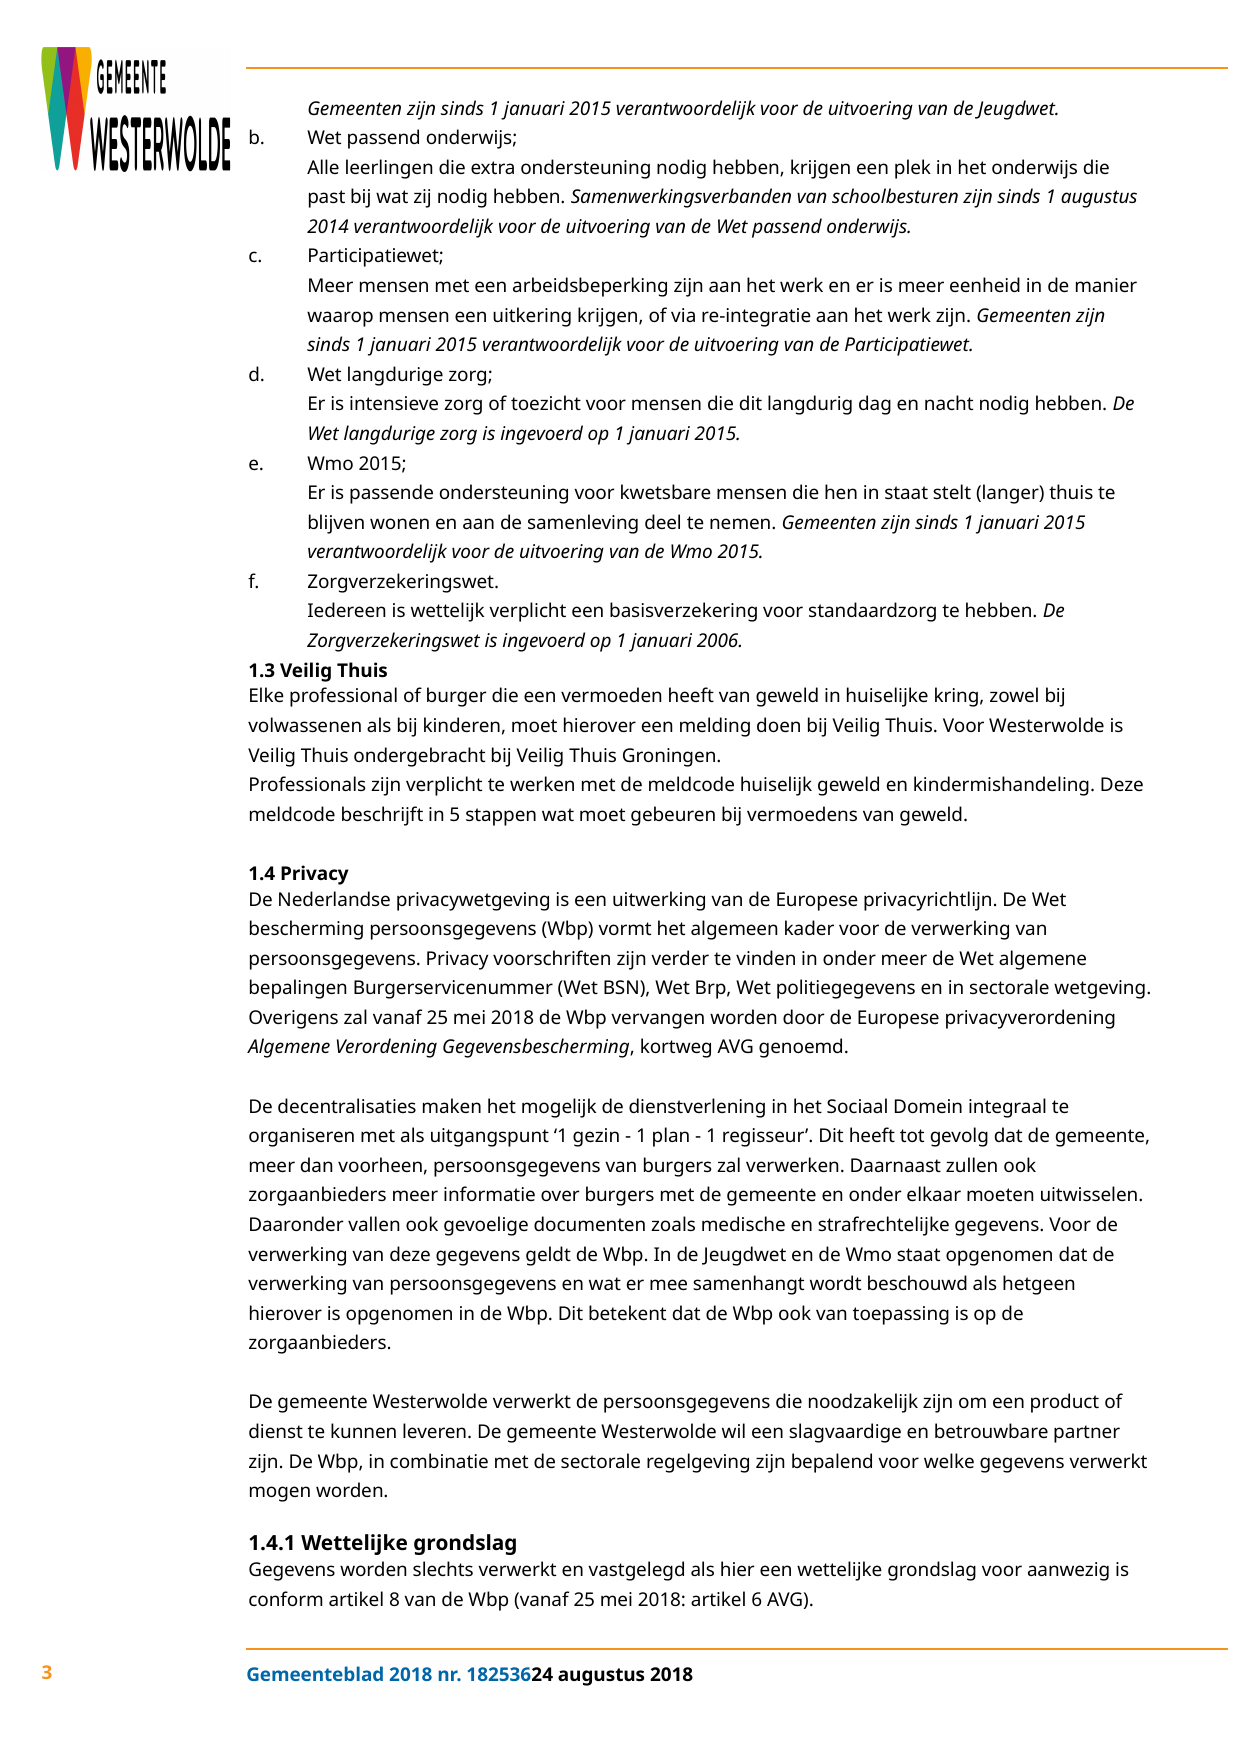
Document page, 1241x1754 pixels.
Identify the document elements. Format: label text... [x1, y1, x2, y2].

text Gegevens worden slechts verwerkt en vastgelegd als hier een wettelijke grondslag voor aanwezig is conform artikel 8 van de Wbp (vanaf 25 mei 2018: artikel 6 AVG). [248, 1556, 1152, 1612]
text De Nederlandse privacywetgeving is een uitwerking van de Europese privacyrichtlijn. De Wet bescherming persoonsgegevens (Wbp) vormt het algemeen kader voor de verwerking van persoonsgegevens. Privacy voorschriften zijn verder te vinden in onder meer de Wet algemene bepalingen Burgerservicenummer (Wet BSN), Wet Brp, Wet politiegegevens en in sectorale wetgeving. Overigens zal vanaf 25 mei 2018 de Wbp vervangen worden door de Europese privacyverordening Algemene Verordening Gegevensbescherming, kortweg AVG genoemd. [248, 886, 1152, 1059]
list Wet passend onderwijs; [248, 124, 1152, 150]
text De decentralisaties maken het mogelijk de dienstverlening in het Sociaal Domein integraal te organiseren met als uitgangspunt ‘1 gezin - 1 plan - 1 regisseur’. Dit heeft tot gevolg dat de gemeente, meer dan voorheen, persoonsgegevens van burgers zal verwerken. Daarnaast zullen ook zorgaanbieders meer informatie over burgers met de gemeente en onder elkaar moeten uitwisselen. Daaronder vallen ook gevoelige documenten zoals medische en strafrechtelijke gegevens. Voor de verwerking van deze gegevens geldt de Wbp. In de Jeugdwet en de Wmo staat opgenomen dat de verwerking van persoonsgegevens en wat er mee samenhangt wordt beschouwd als hetgeen hierover is opgenomen in de Wbp. Dit betekent dat de Wbp ook van toepassing is op de zorgaanbieders. [248, 1093, 1152, 1355]
text Elke professional of burger die een vermoeden heeft van geweld in huiselijke kring, zowel bij volwassenen als bij kinderen, moet hierover een melding doen bij Veilig Thuis. Voor Westerwolde is Veilig Thuis ondergebracht bij Veilig Thuis Groningen. [248, 683, 1152, 767]
list Er is intensieve zorg of toezicht voor mensen die dit langdurig dag en nacht nodig hebben. De Wet langdurige zorg is ingevoerd op 1 januari 2015. [248, 391, 1152, 446]
list Alle leerlingen die extra ondersteuning nodig hebben, krijgen een plek in het onderwijs die past bij wat zij nodig hebben. Samenwerkingsverbanden van schoolbesturen zijn sinds 1 augustus 2014 verantwoordelijk voor de uitvoering van de Wet passend onderwijs. [248, 154, 1152, 239]
text 1.4 Privacy [248, 860, 1152, 886]
list Iedereen is wettelijk verplicht een basisverzekering voor standaardzorg te hebben. De Zorgverzekeringswet is ingevoerd op 1 januari 2006. [248, 598, 1152, 653]
list Wmo 2015; [248, 450, 1152, 476]
list Gemeenten zijn sinds 1 januari 2015 verantwoordelijk voor de uitvoering van de Jeugdwet. [248, 95, 1152, 121]
text 1.4.1 Wettelijke grondslag [248, 1528, 1152, 1556]
text 1.3 Veilig Thuis [248, 657, 1152, 683]
text De gemeente Westerwolde verwerkt de persoonsgegevens die noodzakelijk zijn om een product of dienst te kunnen leveren. De gemeente Westerwolde wil een slagvaardige en betrouwbare partner zijn. De Wbp, in combinatie met de sectorale regelgeving zijn bepalend voor welke gegevens verwerkt mogen worden. [248, 1389, 1152, 1503]
list Wet langdurige zorg; [248, 361, 1152, 387]
list Meer mensen met een arbeidsbeperking zijn aan het werk en er is meer eenheid in de manier waarop mensen een uitkering krijgen, of via re-integratie aan het werk zijn. Gemeenten zijn sinds 1 januari 2015 verantwoordelijk voor de uitvoering van de Participatiewet. [248, 272, 1152, 357]
picture [41, 47, 231, 172]
list Er is passende ondersteuning voor kwetsbare mensen die hen in staat stelt (langer) thuis te blijven wonen en aan de samenleving deel te nemen. Gemeenten zijn sinds 1 januari 2015 verantwoordelijk voor de uitvoering van de Wmo 2015. [248, 479, 1152, 564]
list Zorgverzekeringswet. [248, 568, 1152, 594]
list Participatiewet; [248, 243, 1152, 268]
text Professionals zijn verplicht te werken met de meldcode huiselijk geweld en kindermishandeling. Deze meldcode beschrijft in 5 stappen wat moet gebeuren bij vermoedens van geweld. [248, 771, 1152, 827]
